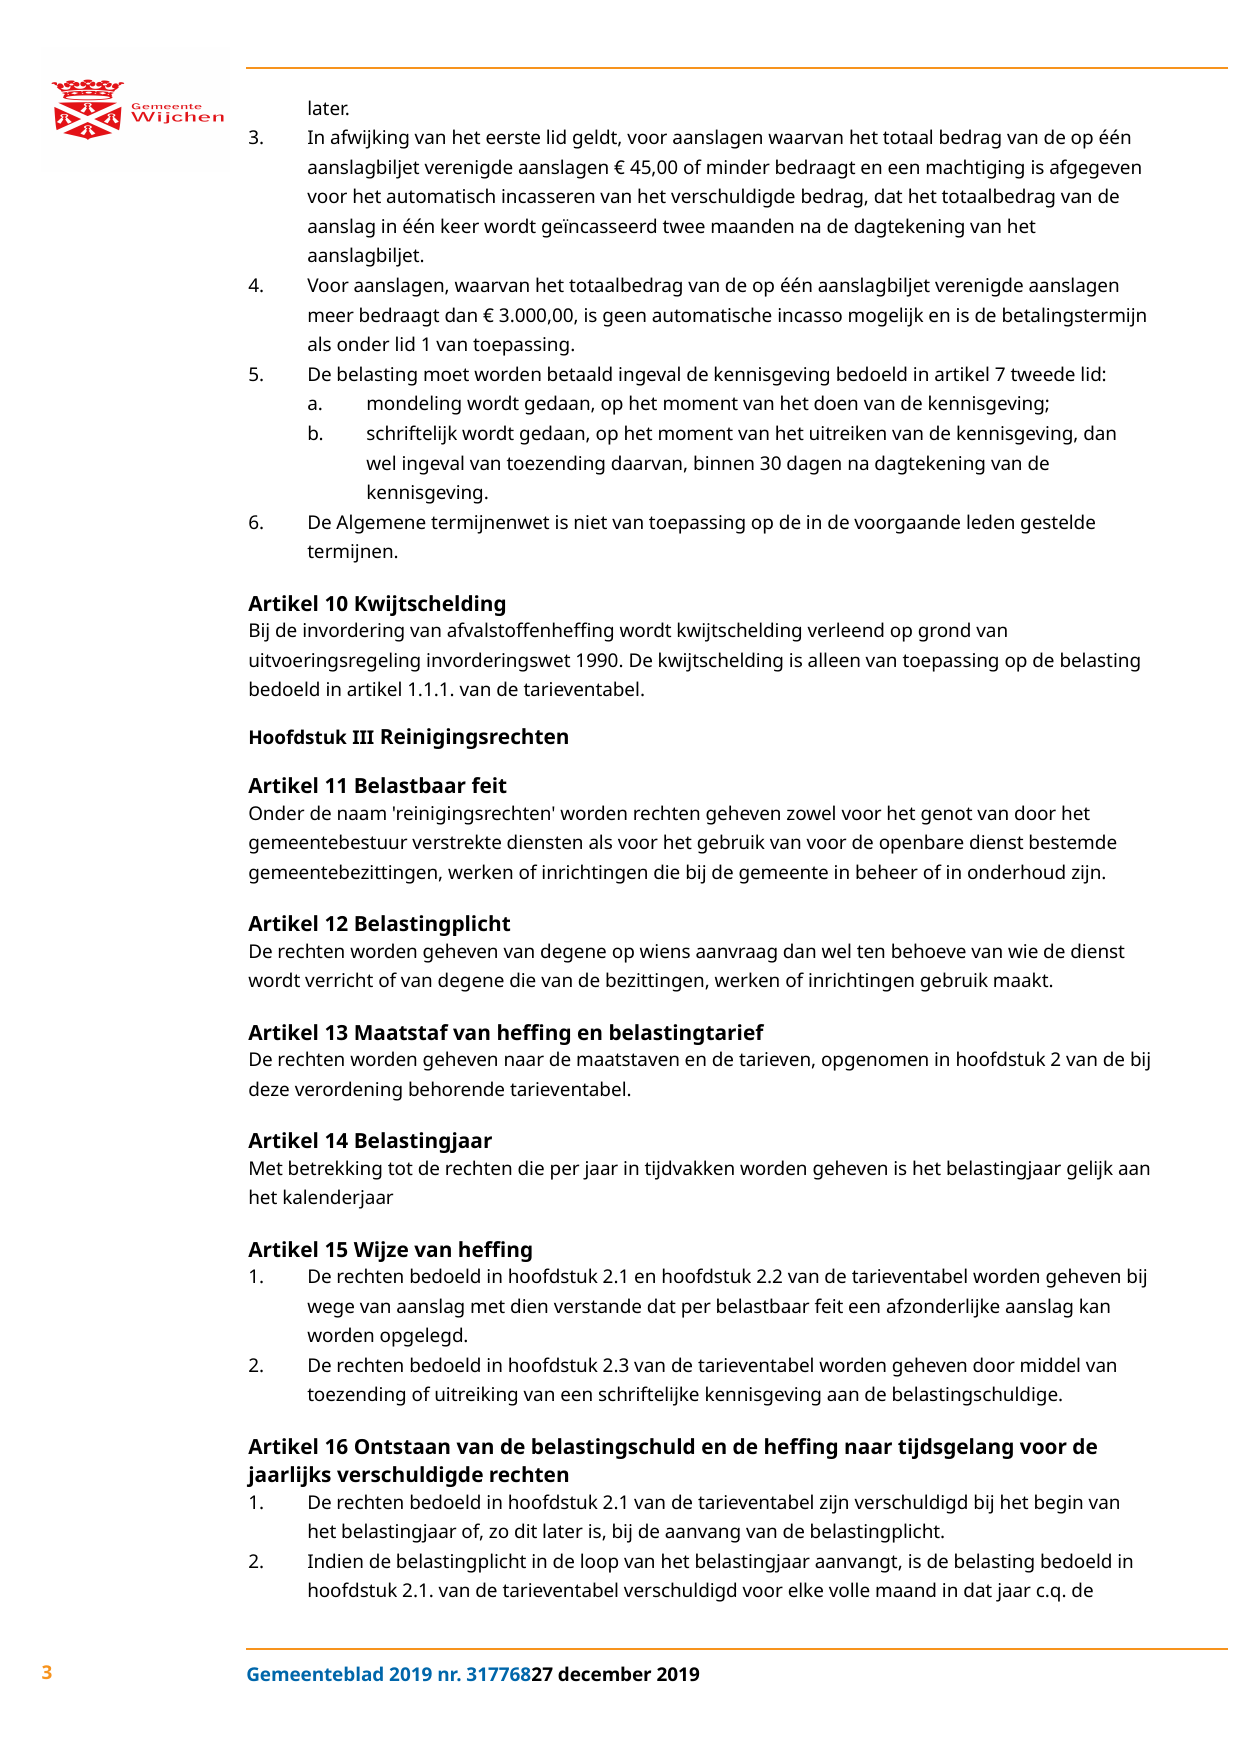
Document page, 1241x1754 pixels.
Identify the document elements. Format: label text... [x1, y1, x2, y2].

list In afwijking van het eerste lid geldt, voor aanslagen waarvan het totaal bedrag van de op één aanslagbiljet verenigde aanslagen € 45,00 of minder bedraagt en een machtiging is afgegeven voor het automatisch incasseren van het verschuldigde bedrag, dat het totaalbedrag van de aanslag in één keer wordt geïncasseerd twee maanden na de dagtekening van het aanslagbiljet. [248, 124, 1152, 268]
text Hoofdstuk III Reinigingsrechten [248, 722, 1152, 751]
list schriftelijk wordt gedaan, op het moment van het uitreiken van de kennisgeving, dan wel ingeval van toezending daarvan, binnen 30 dagen na dagtekening van de kennisgeving. [307, 420, 1152, 505]
list mondeling wordt gedaan, op het moment van het doen van de kennisgeving; [307, 391, 1152, 416]
text Artikel 15 Wijze van heffing [248, 1235, 1152, 1263]
text Bij de invordering van afvalstoffenheffing wordt kwijtschelding verleend op grond van uitvoeringsregeling invorderingswet 1990. De kwijtschelding is alleen van toepassing op de belasting bedoeld in artikel 1.1.1. van de tarieventabel. [248, 617, 1152, 702]
text Artikel 11 Belastbaar feit [248, 771, 1152, 800]
list De belasting moet worden betaald ingeval de kennisgeving bedoeld in artikel 7 tweede lid: [248, 361, 1152, 387]
text Artikel 10 Kwijtschelding [248, 589, 1152, 617]
list De rechten bedoeld in hoofdstuk 2.3 van de tarieventabel worden geheven door middel van toezending of uitreiking van een schriftelijke kennisgeving aan de belastingschuldige. [248, 1352, 1152, 1407]
text Artikel 14 Belastingjaar [248, 1126, 1152, 1155]
text Met betrekking tot de rechten die per jaar in tijdvakken worden geheven is het belastingjaar gelijk aan het kalenderjaar [248, 1155, 1152, 1210]
text Artikel 12 Belastingplicht [248, 909, 1152, 938]
text De rechten worden geheven naar de maatstaven en de tarieven, opgenomen in hoofdstuk 2 van de bij deze verordening behorende tarieventabel. [248, 1046, 1152, 1102]
picture [41, 47, 231, 172]
list Voor aanslagen, waarvan het totaalbedrag van de op één aanslagbiljet verenigde aanslagen meer bedraagt dan € 3.000,00, is geen automatische incasso mogelijk en is de betalingstermijn als onder lid 1 van toepassing. [248, 272, 1152, 357]
list De Algemene termijnenwet is niet van toepassing op de in de voorgaande leden gestelde termijnen. [248, 509, 1152, 564]
text De rechten worden geheven van degene op wiens aanvraag dan wel ten behoeve van wie de dienst wordt verricht of van degene die van de bezittingen, werken of inrichtingen gebruik maakt. [248, 938, 1152, 993]
list Indien de belastingplicht in de loop van het belastingjaar aanvangt, is de belasting bedoeld in hoofdstuk 2.1. van de tarieventabel verschuldigd voor elke volle maand in dat jaar c.q. de [248, 1548, 1152, 1603]
text Artikel 16 Ontstaan van de belastingschuld en de heffing naar tijdsgelang voor de jaarlijks verschuldigde rechten [248, 1432, 1152, 1489]
text Artikel 13 Maatstaf van heffing en belastingtarief [248, 1018, 1152, 1046]
text Onder de naam 'reinigingsrechten' worden rechten geheven zowel voor het genot van door het gemeentebestuur verstrekte diensten als voor het gebruik van voor de openbare dienst bestemde gemeentebezittingen, werken of inrichtingen die bij de gemeente in beheer of in onderhoud zijn. [248, 800, 1152, 885]
list De rechten bedoeld in hoofdstuk 2.1 en hoofdstuk 2.2 van de tarieventabel worden geheven bij wege van aanslag met dien verstande dat per belastbaar feit een afzonderlijke aanslag kan worden opgelegd. [248, 1263, 1152, 1348]
list De rechten bedoeld in hoofdstuk 2.1 van de tarieventabel zijn verschuldigd bij het begin van het belastingjaar of, zo dit later is, bij de aanvang van de belastingplicht. [248, 1489, 1152, 1544]
list later. [248, 95, 1152, 121]
